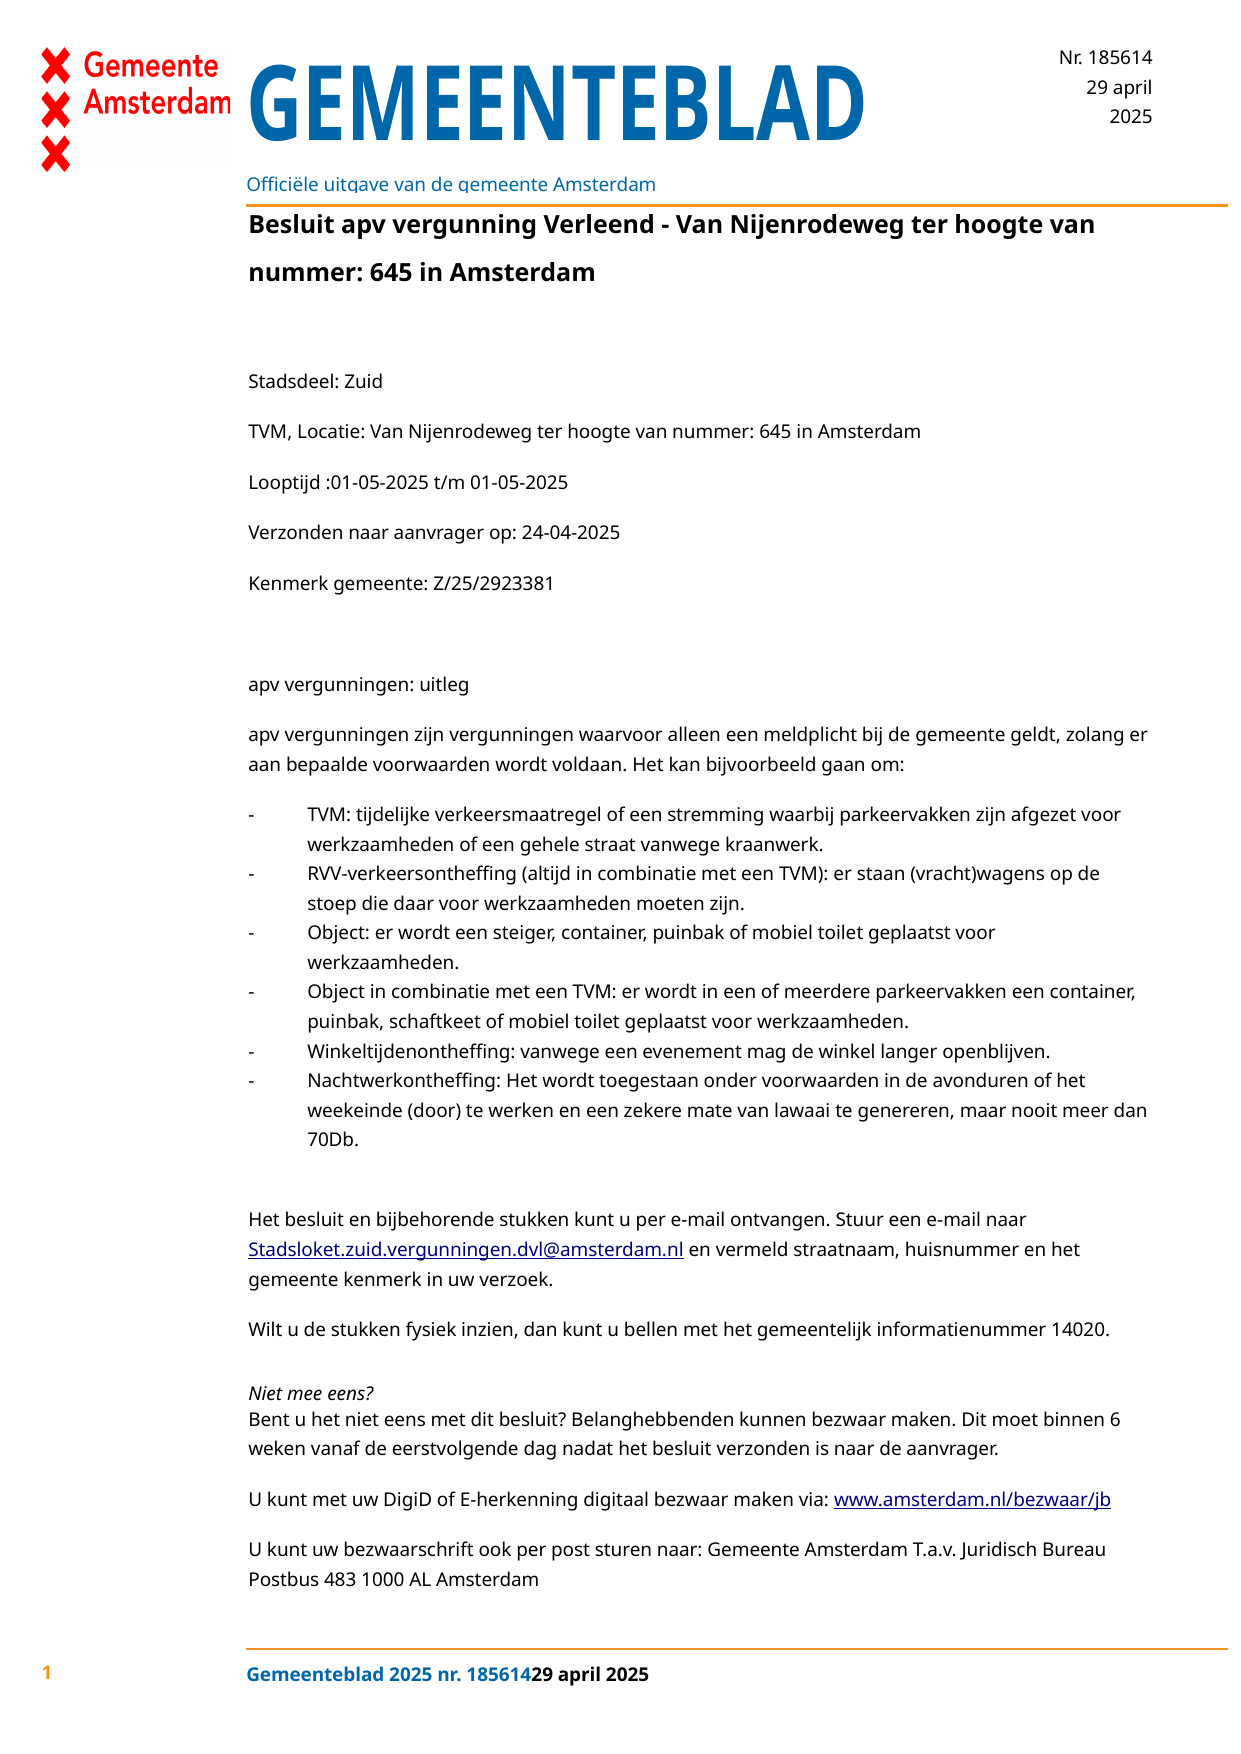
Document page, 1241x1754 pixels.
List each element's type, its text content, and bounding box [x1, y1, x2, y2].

list Object in combinatie met een TVM: er wordt in een of meerdere parkeervakken een container, puinbak, schaftkeet of mobiel toilet geplaatst voor werkzaamheden. [248, 979, 1152, 1034]
text Stadsdeel: Zuid [248, 368, 1152, 394]
text Het besluit en bijbehorende stukken kunt u per e-mail ontvangen. Stuur een e-mail naar Stadsloket.zuid.vergunningen.dvl@amsterdam.nl en vermeld straatnaam, huisnummer en het gemeente kenmerk in uw verzoek. [248, 1207, 1152, 1292]
list RVV-verkeersontheffing (altijd in combinatie met een TVM): er staan (vracht)wagens op de stoep die daar voor werkzaamheden moeten zijn. [248, 860, 1152, 916]
text Verzonden naar aanvrager op: 24-04-2025 [248, 519, 1152, 545]
text Niet mee eens? [248, 1380, 1152, 1406]
text U kunt uw bezwaarschrift ook per post sturen naar: Gemeente Amsterdam T.a.v. Juridisch Bureau Postbus 483 1000 AL Amsterdam [248, 1536, 1152, 1592]
text apv vergunningen: uitleg [248, 671, 1152, 697]
text Besluit apv vergunning Verleend - Van Nijenrodeweg ter hoogte van nummer: 645 in Amsterdam [248, 207, 1152, 288]
text Looptijd :01-05-2025 t/m 01-05-2025 [248, 469, 1152, 495]
text U kunt met uw DigiD of E-herkenning digitaal bezwaar maken via: www.amsterdam.nl/bezwaar/jb [248, 1486, 1152, 1512]
text apv vergunningen zijn vergunningen waarvoor alleen een meldplicht bij de gemeente geldt, zolang er aan bepaalde voorwaarden wordt voldaan. Het kan bijvoorbeeld gaan om: [248, 721, 1152, 777]
list TVM: tijdelijke verkeersmaatregel of een stremming waarbij parkeervakken zijn afgezet voor werkzaamheden of een gehele straat vanwege kraanwerk. [248, 801, 1152, 857]
text Bent u het niet eens met dit besluit? Belanghebbenden kunnen bezwaar maken. Dit moet binnen 6 weken vanaf de eerstvolgende dag nadat het besluit verzonden is naar de aanvrager. [248, 1406, 1152, 1461]
text TVM, Locatie: Van Nijenrodeweg ter hoogte van nummer: 645 in Amsterdam [248, 419, 1152, 444]
list Nachtwerkontheffing: Het wordt toegestaan onder voorwaarden in de avonduren of het weekeinde (door) te werken en een zekere mate van lawaai te genereren, maar nooit meer dan 70Db. [248, 1067, 1152, 1152]
text Kenmerk gemeente: Z/25/2923381 [248, 570, 1152, 596]
list Winkeltijdenontheffing: vanwege een evenement mag de winkel langer openblijven. [248, 1038, 1152, 1064]
list Object: er wordt een steiger, container, puinbak of mobiel toilet geplaatst voor werkzaamheden. [248, 919, 1152, 975]
text Wilt u de stukken fysiek inzien, dan kunt u bellen met het gemeentelijk informatienummer 14020. [248, 1316, 1152, 1342]
picture [41, 47, 231, 172]
